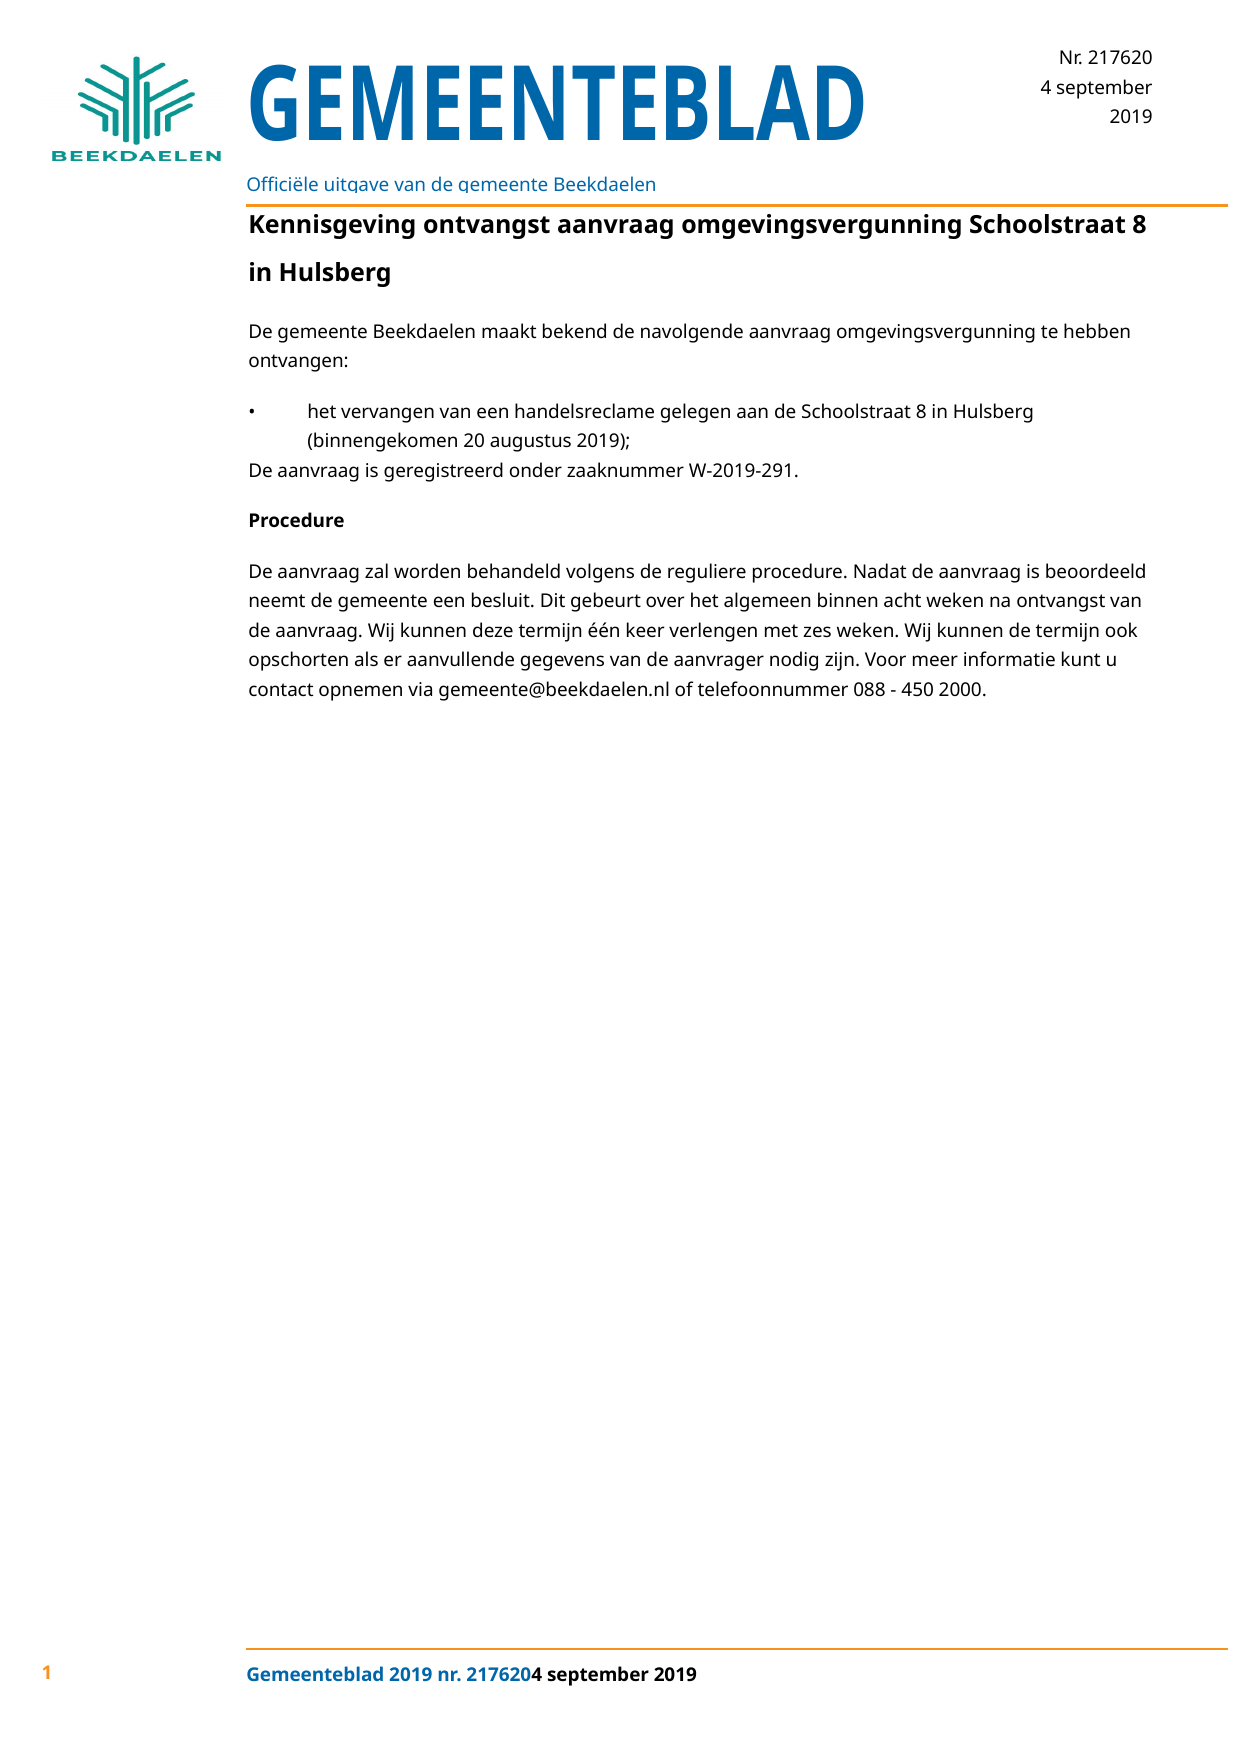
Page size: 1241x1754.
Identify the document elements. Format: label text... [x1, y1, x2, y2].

picture [41, 47, 231, 172]
text De aanvraag is geregistreerd onder zaaknummer W-2019-291. [248, 457, 1152, 483]
text Procedure [248, 507, 1152, 533]
text Kennisgeving ontvangst aanvraag omgevingsvergunning Schoolstraat 8 in Hulsberg [248, 207, 1152, 288]
text De aanvraag zal worden behandeld volgens de reguliere procedure. Nadat de aanvraag is beoordeeld neemt de gemeente een besluit. Dit gebeurt over het algemeen binnen acht weken na ontvangst van de aanvraag. Wij kunnen deze termijn één keer verlengen met zes weken. Wij kunnen de termijn ook opschorten als er aanvullende gegevens van de aanvrager nodig zijn. Voor meer informatie kunt u contact opnemen via gemeente@beekdaelen.nl of telefoonnummer 088 - 450 2000. [248, 558, 1152, 702]
list het vervangen van een handelsreclame gelegen aan de Schoolstraat 8 in Hulsberg (binnengekomen 20 augustus 2019); [248, 398, 1152, 453]
text De gemeente Beekdaelen maakt bekend de navolgende aanvraag omgevingsvergunning te hebben ontvangen: [248, 318, 1152, 373]
